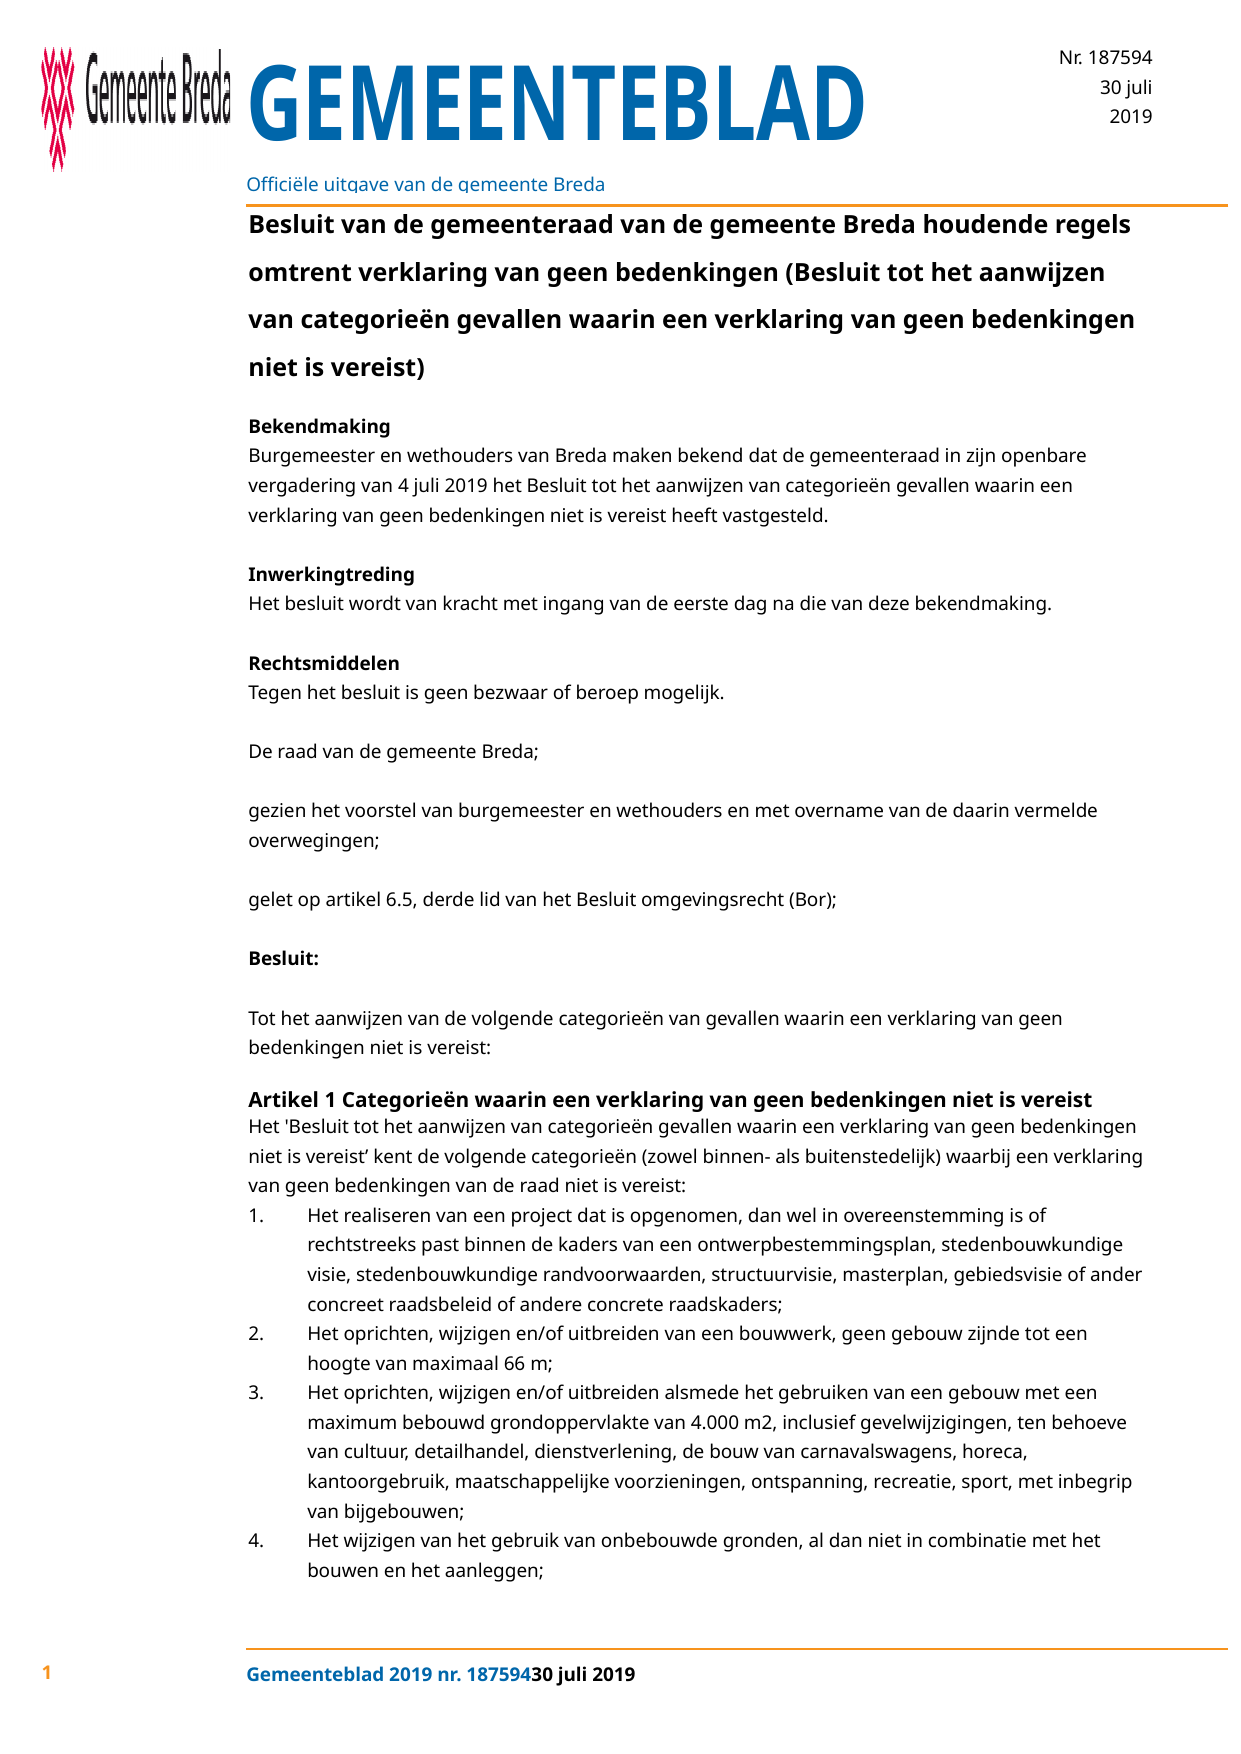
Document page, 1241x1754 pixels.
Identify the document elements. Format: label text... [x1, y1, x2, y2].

text Bekendmaking [248, 413, 1152, 439]
list Het realiseren van een project dat is opgenomen, dan wel in overeenstemming is of rechtstreeks past binnen de kaders van een ontwerpbestemmingsplan, stedenbouwkundige visie, stedenbouwkundige randvoorwaarden, structuurvisie, masterplan, gebiedsvisie of ander concreet raadsbeleid of andere concrete raadskaders; [248, 1202, 1152, 1316]
text Artikel 1 Categorieën waarin een verklaring van geen bedenkingen niet is vereist [248, 1085, 1152, 1113]
text Tot het aanwijzen van de volgende categorieën van gevallen waarin een verklaring van geen bedenkingen niet is vereist: [248, 1005, 1152, 1060]
text Burgemeester en wethouders van Breda maken bekend dat de gemeenteraad in zijn openbare vergadering van 4 juli 2019 het Besluit tot het aanwijzen van categorieën gevallen waarin een verklaring van geen bedenkingen niet is vereist heeft vastgesteld. [248, 443, 1152, 528]
text Het besluit wordt van kracht met ingang van de eerste dag na die van deze bekendmaking. [248, 591, 1152, 616]
text Het 'Besluit tot het aanwijzen van categorieën gevallen waarin een verklaring van geen bedenkingen niet is vereist’ kent de volgende categorieën (zowel binnen- als buitenstedelijk) waarbij een verklaring van geen bedenkingen van de raad niet is vereist: [248, 1113, 1152, 1198]
text Tegen het besluit is geen bezwaar of beroep mogelijk. [248, 679, 1152, 705]
text gezien het voorstel van burgemeester en wethouders en met overname van de daarin vermelde overwegingen; [248, 798, 1152, 853]
list Het oprichten, wijzigen en/of uitbreiden van een bouwwerk, geen gebouw zijnde tot een hoogte van maximaal 66 m; [248, 1320, 1152, 1376]
list Het oprichten, wijzigen en/of uitbreiden alsmede het gebruiken van een gebouw met een maximum bebouwd grondoppervlakte van 4.000 m2, inclusief gevelwijzigingen, ten behoeve van cultuur, detailhandel, dienstverlening, de bouw van carnavalswagens, horeca, kantoorgebruik, maatschappelijke voorzieningen, ontspanning, recreatie, sport, met inbegrip van bijgebouwen; [248, 1379, 1152, 1523]
text Besluit: [248, 946, 1152, 971]
text Besluit van de gemeenteraad van de gemeente Breda houdende regels omtrent verklaring van geen bedenkingen (Besluit tot het aanwijzen van categorieën gevallen waarin een verklaring van geen bedenkingen niet is vereist) [248, 207, 1152, 384]
text Rechtsmiddelen [248, 650, 1152, 676]
text Inwerkingtreding [248, 561, 1152, 587]
list Het wijzigen van het gebruik van onbebouwde gronden, al dan niet in combinatie met het bouwen en het aanleggen; [248, 1527, 1152, 1583]
picture [41, 47, 231, 172]
text De raad van de gemeente Breda; [248, 738, 1152, 764]
text gelet op artikel 6.5, derde lid van het Besluit omgevingsrecht (Bor); [248, 886, 1152, 912]
